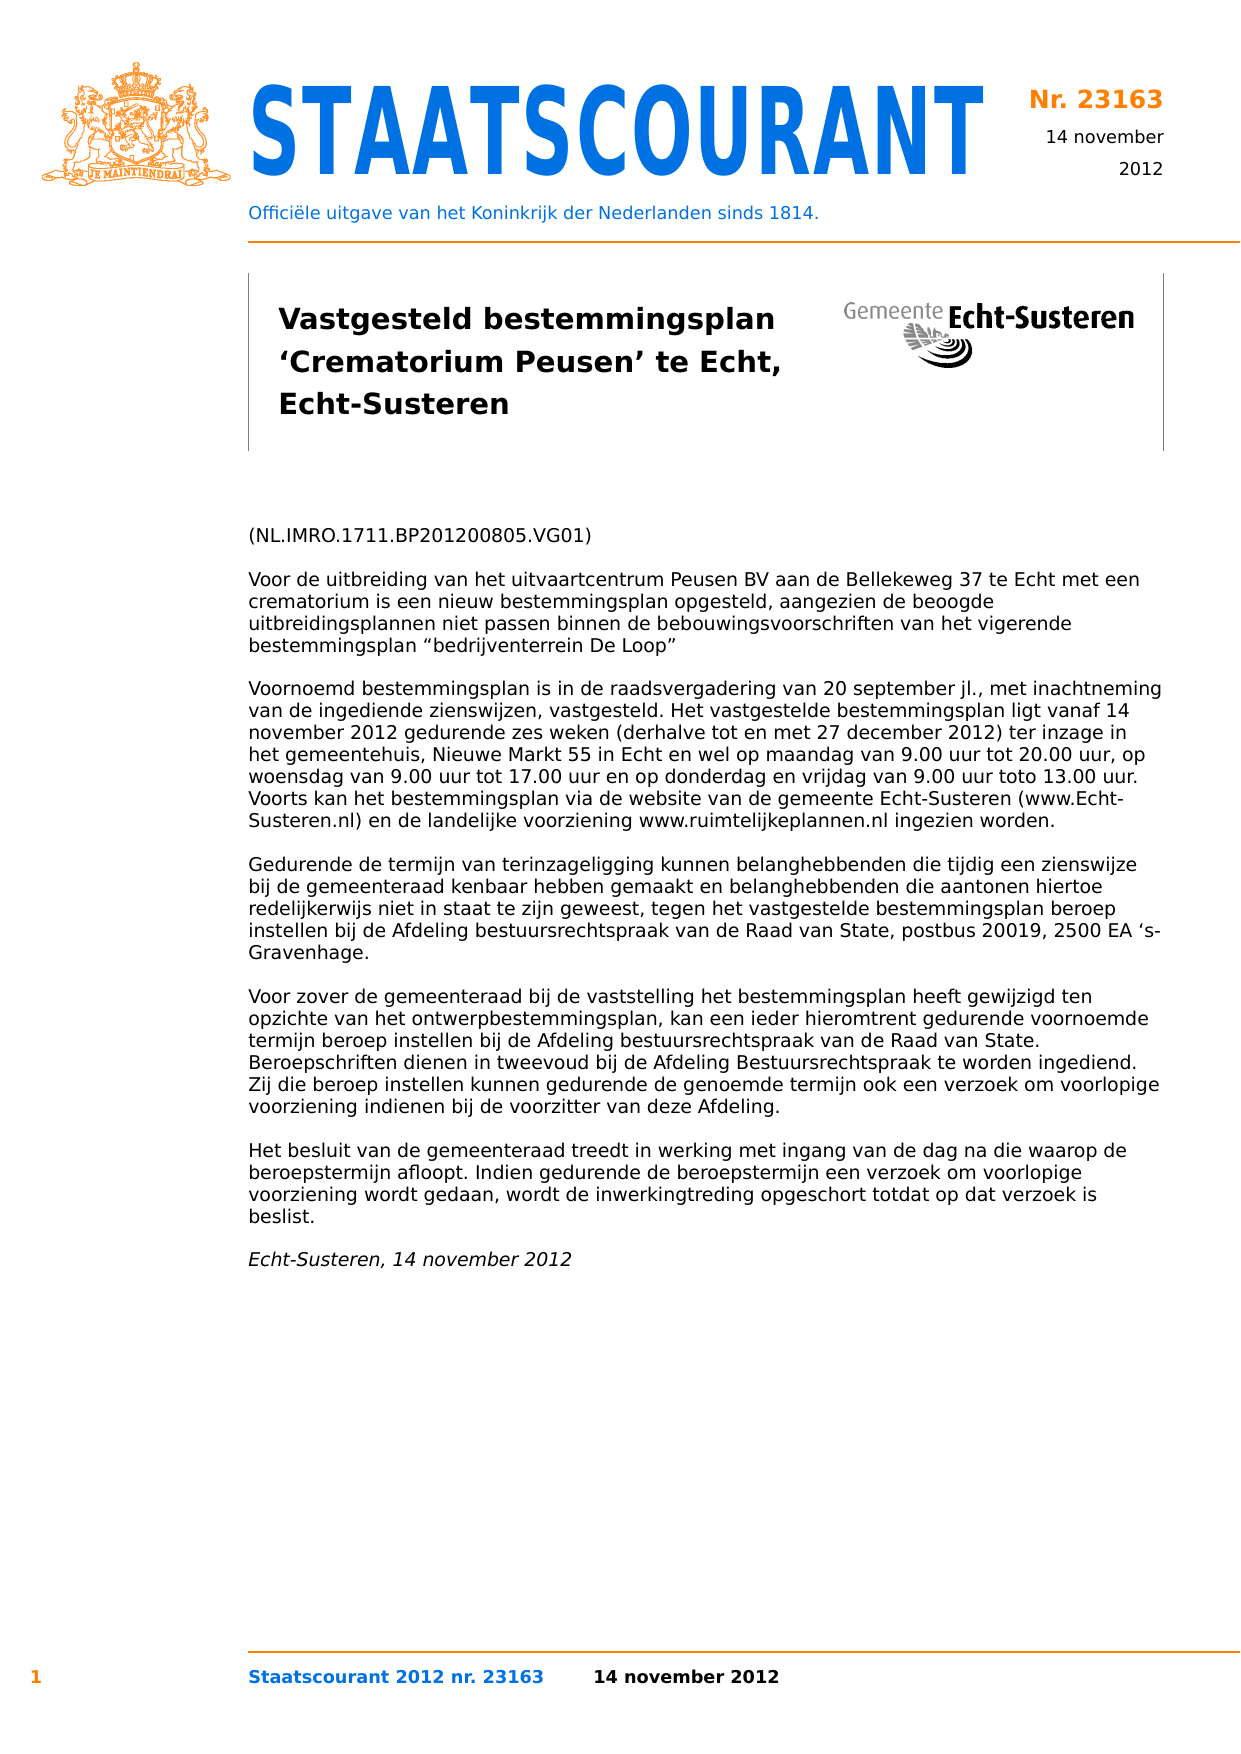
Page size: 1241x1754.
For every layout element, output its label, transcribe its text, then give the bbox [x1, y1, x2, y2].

table_header Nr. 23163 [998, 62, 1240, 121]
table_cell 2012 [998, 153, 1240, 203]
picture [844, 302, 1134, 368]
table_header [25, 62, 248, 241]
table_header STAATSCOURANT [248, 62, 998, 203]
text Beroepschriften dienen in tweevoud bij de Afdeling Bestuursrechtspraak te worden ingediend. [248, 1052, 1163, 1074]
table_cell Officiële uitgave van het Koninkrijk der Nederlanden sinds 1814. [248, 203, 1240, 241]
picture [41, 62, 231, 186]
table_cell 14 november [998, 121, 1240, 153]
text Voornoemd bestemmingsplan is in de raadsvergadering van 20 september jl., met inachtneming van de ingediende zienswijzen, vastgesteld. Het vastgestelde bestemmingsplan ligt vanaf 14 november 2012 gedurende zes weken (derhalve tot en met 27 december 2012) ter inzage in het gemeentehuis, Nieuwe Markt 55 in Echt en wel op maandag van 9.00 uur tot 20.00 uur, op woensdag van 9.00 uur tot 17.00 uur en op donderdag en vrijdag van 9.00 uur toto 13.00 uur. Voorts kan het bestemmingsplan via de website van de gemeente Echt-Susteren (www.Echt-Susteren.nl) en de landelijke voorziening www.ruimtelijkeplannen.nl ingezien worden. [248, 678, 1163, 832]
text Voor zover de gemeenteraad bij de vaststelling het bestemmingsplan heeft gewijzigd ten opzichte van het ontwerpbestemmingsplan, kan een ieder hieromtrent gedurende voornoemde termijn beroep instellen bij de Afdeling bestuursrechtspraak van de Raad van State. [248, 986, 1163, 1052]
text Gedurende de termijn van terinzageligging kunnen belanghebbenden die tijdig een zienswijze bij de gemeenteraad kenbaar hebben gemaakt en belanghebbenden die aantonen hiertoe redelijkerwijs niet in staat te zijn geweest, tegen het vastgestelde bestemmingsplan beroep instellen bij de Afdeling bestuursrechtspraak van de Raad van State, postbus 20019, 2500 EA ‘s-Gravenhage. [248, 854, 1163, 964]
text Echt-Susteren, 14 november 2012 [248, 1249, 1163, 1271]
text Voor de uitbreiding van het uitvaartcentrum Peusen BV aan de Bellekeweg 37 te Echt met een crematorium is een nieuw bestemmingsplan opgesteld, aangezien de beoogde uitbreidingsplannen niet passen binnen de bebouwingsvoorschriften van het vigerende bestemmingsplan “bedrijventerrein De Loop” [248, 568, 1163, 656]
text Zij die beroep instellen kunnen gedurende de genoemde termijn ook een verzoek om voorlopige voorziening indienen bij de voorzitter van deze Afdeling. [248, 1074, 1163, 1118]
subtitle Vastgesteld bestemmingsplan ‘Crematorium Peusen’ te Echt, Echt-Susteren [249, 273, 1163, 451]
text (NL.IMRO.1711.BP201200805.VG01) [248, 525, 1163, 547]
text Het besluit van de gemeenteraad treedt in werking met ingang van de dag na die waarop de beroepstermijn afloopt. Indien gedurende de beroepstermijn een verzoek om voorlopige voorziening wordt gedaan, wordt de inwerkingtreding opgeschort totdat op dat verzoek is beslist. [248, 1139, 1163, 1227]
